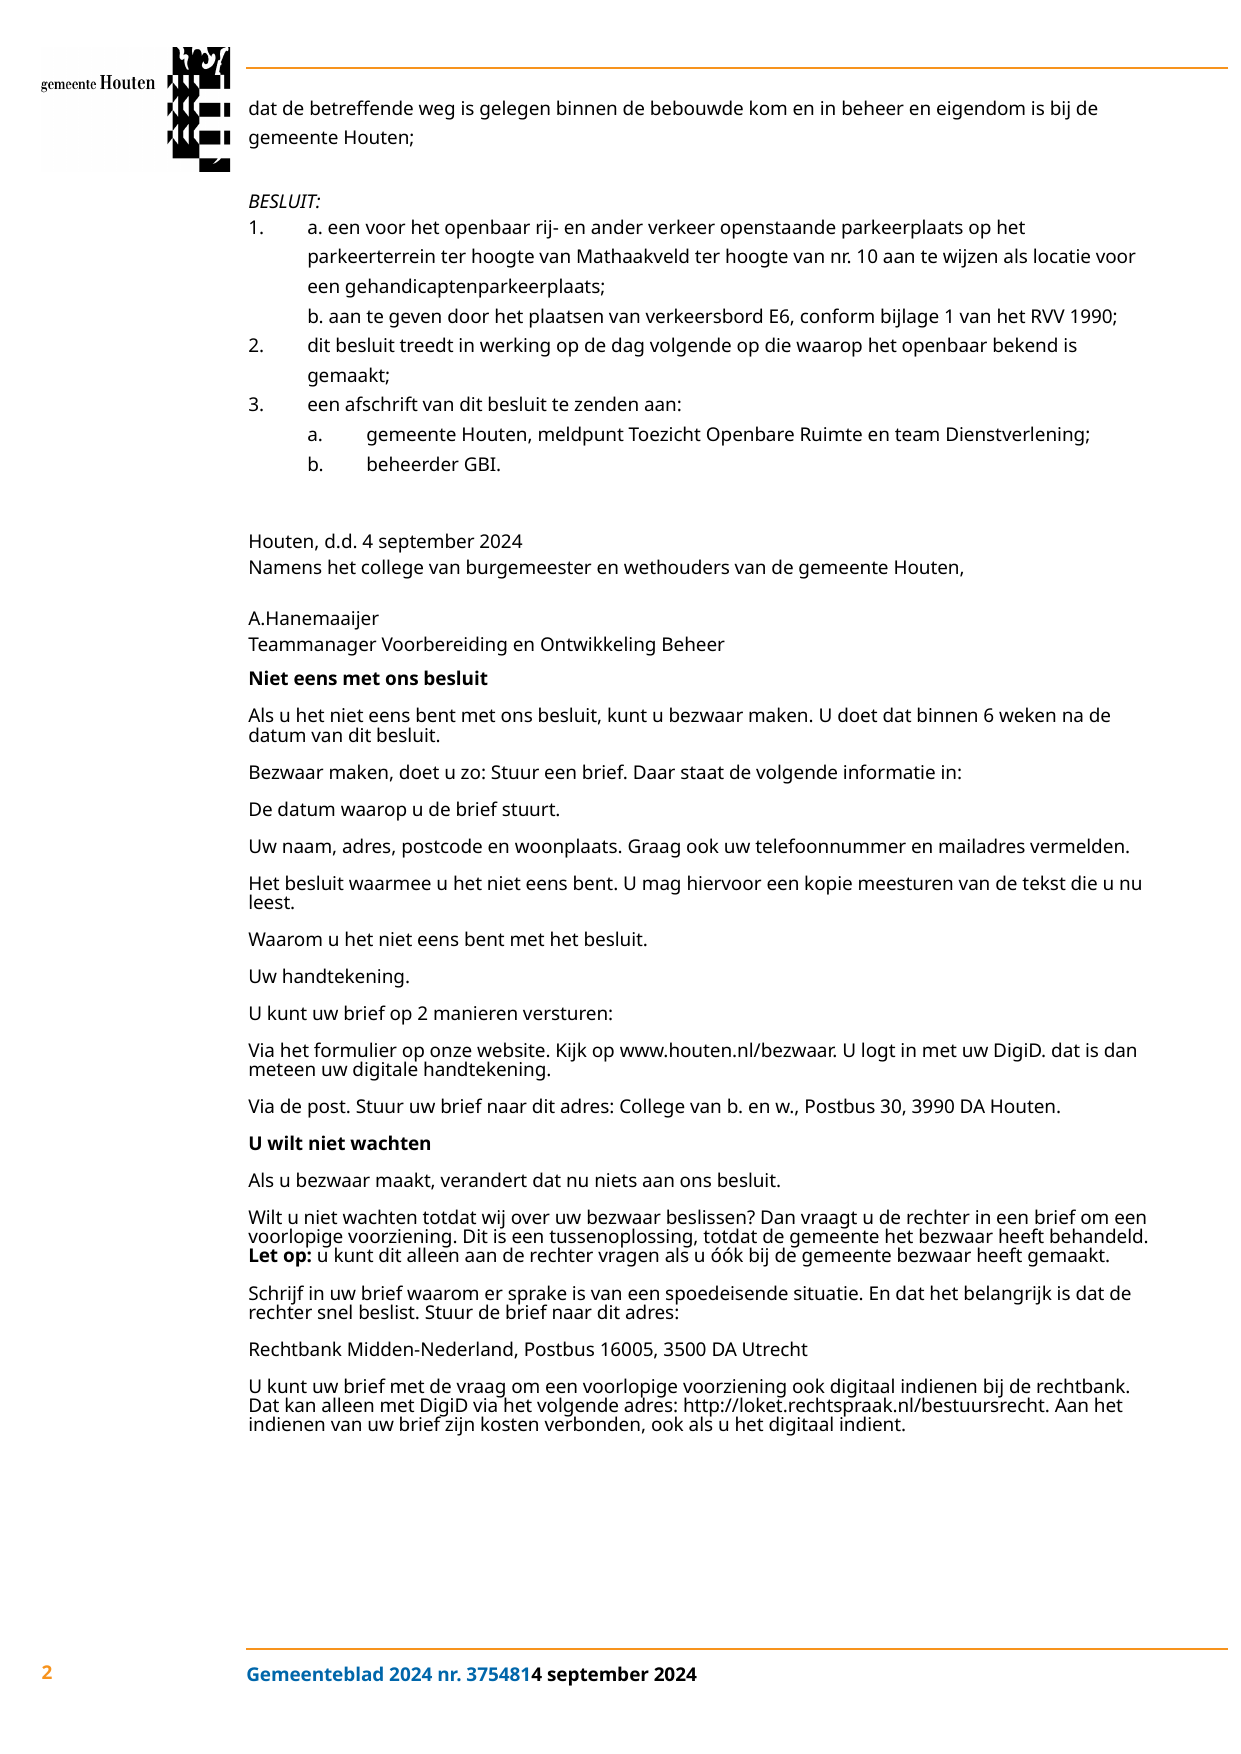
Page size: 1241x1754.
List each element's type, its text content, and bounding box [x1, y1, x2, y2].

text Rechtbank Midden-Nederland, Postbus 16005, 3500 DA Utrecht [248, 1341, 1152, 1360]
text De datum waarop u de brief stuurt. [248, 801, 1152, 820]
list b. aan te geven door het plaatsen van verkeersbord E6, conform bijlage 1 van het RVV 1990; [248, 303, 1152, 328]
list a. een voor het openbaar rij- en ander verkeer openstaande parkeerplaats op het parkeerterrein ter hoogte van Mathaakveld ter hoogte van nr. 10 aan te wijzen als locatie voor een gehandicaptenparkeerplaats; [248, 214, 1152, 299]
text Uw naam, adres, postcode en woonplaats. Graag ook uw telefoonnummer en mailadres vermelden. [248, 838, 1152, 857]
list dit besluit treedt in werking op de dag volgende op die waarop het openbaar bekend is gemaakt; [248, 332, 1152, 388]
list een afschrift van dit besluit te zenden aan: [248, 392, 1152, 417]
list beheerder GBI. [307, 451, 1152, 476]
text Niet eens met ons besluit [248, 670, 1152, 690]
text A.Hanemaaijer [248, 605, 1152, 631]
text Houten, d.d. 4 september 2024 [248, 528, 1152, 554]
picture [41, 47, 231, 172]
text U kunt uw brief op 2 manieren versturen: [248, 1005, 1152, 1024]
text Teammanager Voorbereiding en Ontwikkeling Beheer [248, 631, 1152, 657]
text Namens het college van burgemeester en wethouders van de gemeente Houten, [248, 554, 1152, 579]
text U wilt niet wachten [248, 1135, 1152, 1154]
text Bezwaar maken, doet u zo: Stuur een brief. Daar staat de volgende informatie in: [248, 764, 1152, 783]
text Schrijf in uw brief waarom er sprake is van een spoedeisende situatie. En dat het belangrijk is dat de rechter snel beslist. Stuur de brief naar dit adres: [248, 1284, 1152, 1323]
text dat de betreffende weg is gelegen binnen de bebouwde kom en in beheer en eigendom is bij de gemeente Houten; [248, 95, 1152, 150]
text Uw handtekening. [248, 968, 1152, 987]
text Wilt u niet wachten totdat wij over uw bezwaar beslissen? Dan vraagt u de rechter in een brief om een voorlopige voorziening. Dit is een tussenoplossing, totdat de gemeente het bezwaar heeft behandeld. Let op: u kunt dit alleen aan de rechter vragen als u óók bij de gemeente bezwaar heeft gemaakt. [248, 1209, 1152, 1267]
text Waarom u het niet eens bent met het besluit. [248, 931, 1152, 950]
text Via de post. Stuur uw brief naar dit adres: College van b. en w., Postbus 30, 3990 DA Houten. [248, 1098, 1152, 1117]
text BESLUIT: [248, 188, 1152, 214]
list gemeente Houten, meldpunt Toezicht Openbare Ruimte en team Dienstverlening; [307, 421, 1152, 447]
text Via het formulier op onze website. Kijk op www.houten.nl/bezwaar. U logt in met uw DigiD. dat is dan meteen uw digitale handtekening. [248, 1042, 1152, 1080]
text Als u bezwaar maakt, verandert dat nu niets aan ons besluit. [248, 1172, 1152, 1191]
text Het besluit waarmee u het niet eens bent. U mag hiervoor een kopie meesturen van de tekst die u nu leest. [248, 874, 1152, 913]
text U kunt uw brief met de vraag om een voorlopige voorziening ook digitaal indienen bij de rechtbank. Dat kan alleen met DigiD via het volgende adres: http://loket.rechtspraak.nl/bestuursrecht. Aan het indienen van uw brief zijn kosten verbonden, ook als u het digitaal indient. [248, 1378, 1152, 1436]
text Als u het niet eens bent met ons besluit, kunt u bezwaar maken. U doet dat binnen 6 weken na de datum van dit besluit. [248, 707, 1152, 746]
